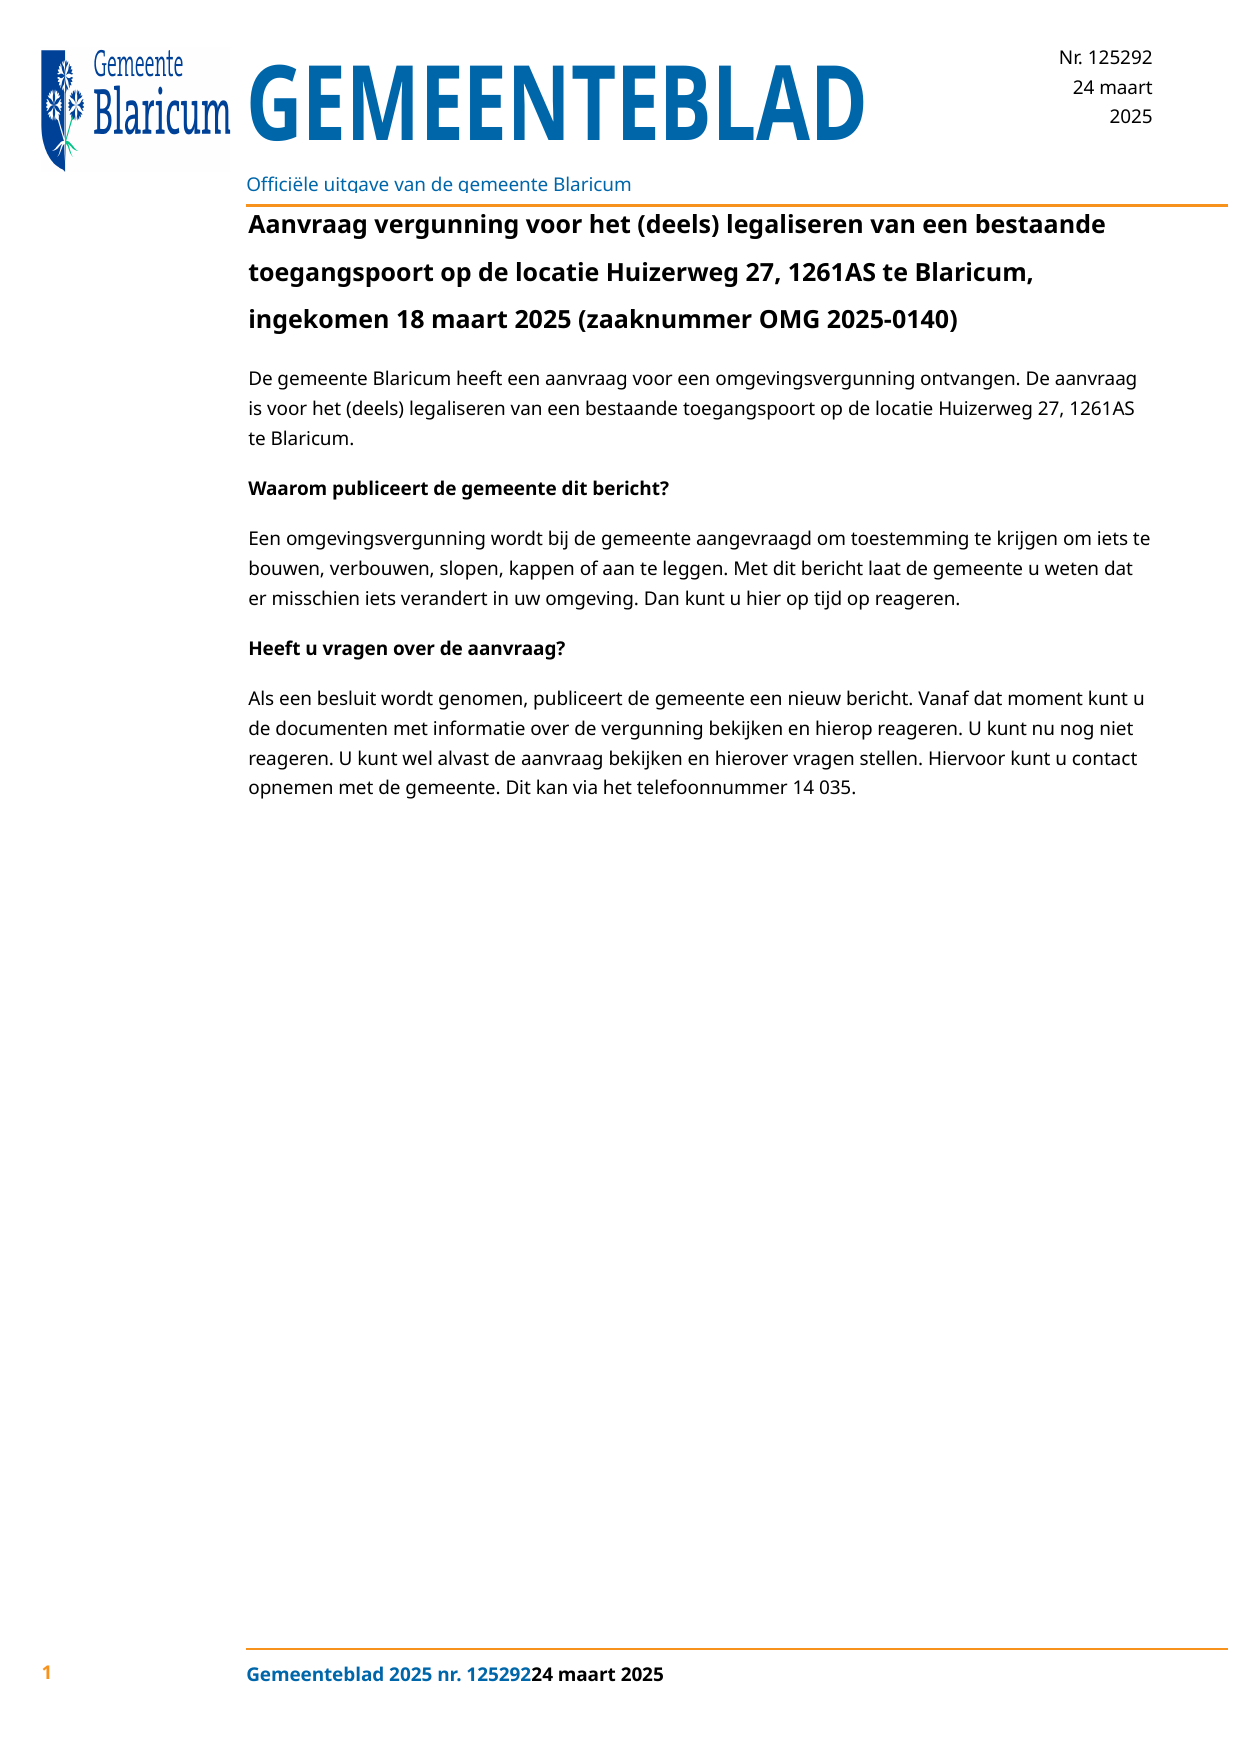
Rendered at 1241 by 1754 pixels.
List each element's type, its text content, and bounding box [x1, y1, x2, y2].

picture [41, 47, 231, 172]
text Waarom publiceert de gemeente dit bericht? [248, 475, 1152, 501]
text Heeft u vragen over de aanvraag? [248, 635, 1152, 661]
text Een omgevingsvergunning wordt bij de gemeente aangevraagd om toestemming te krijgen om iets te bouwen, verbouwen, slopen, kappen of aan te leggen. Met dit bericht laat de gemeente u weten dat er misschien iets verandert in uw omgeving. Dan kunt u hier op tijd op reageren. [248, 526, 1152, 610]
text De gemeente Blaricum heeft een aanvraag voor een omgevingsvergunning ontvangen. De aanvraag is voor het (deels) legaliseren van een bestaande toegangspoort op de locatie Huizerweg 27, 1261AS te Blaricum. [248, 366, 1152, 450]
text Als een besluit wordt genomen, publiceert de gemeente een nieuw bericht. Vanaf dat moment kunt u de documenten met informatie over de vergunning bekijken en hierop reageren. U kunt nu nog niet reageren. U kunt wel alvast de aanvraag bekijken en hierover vragen stellen. Hiervoor kunt u contact opnemen met de gemeente. Dit kan via het telefoonnummer 14 035. [248, 686, 1152, 800]
text Aanvraag vergunning voor het (deels) legaliseren van een bestaande toegangspoort op de locatie Huizerweg 27, 1261AS te Blaricum, ingekomen 18 maart 2025 (zaaknummer OMG 2025-0140) [248, 207, 1152, 336]
